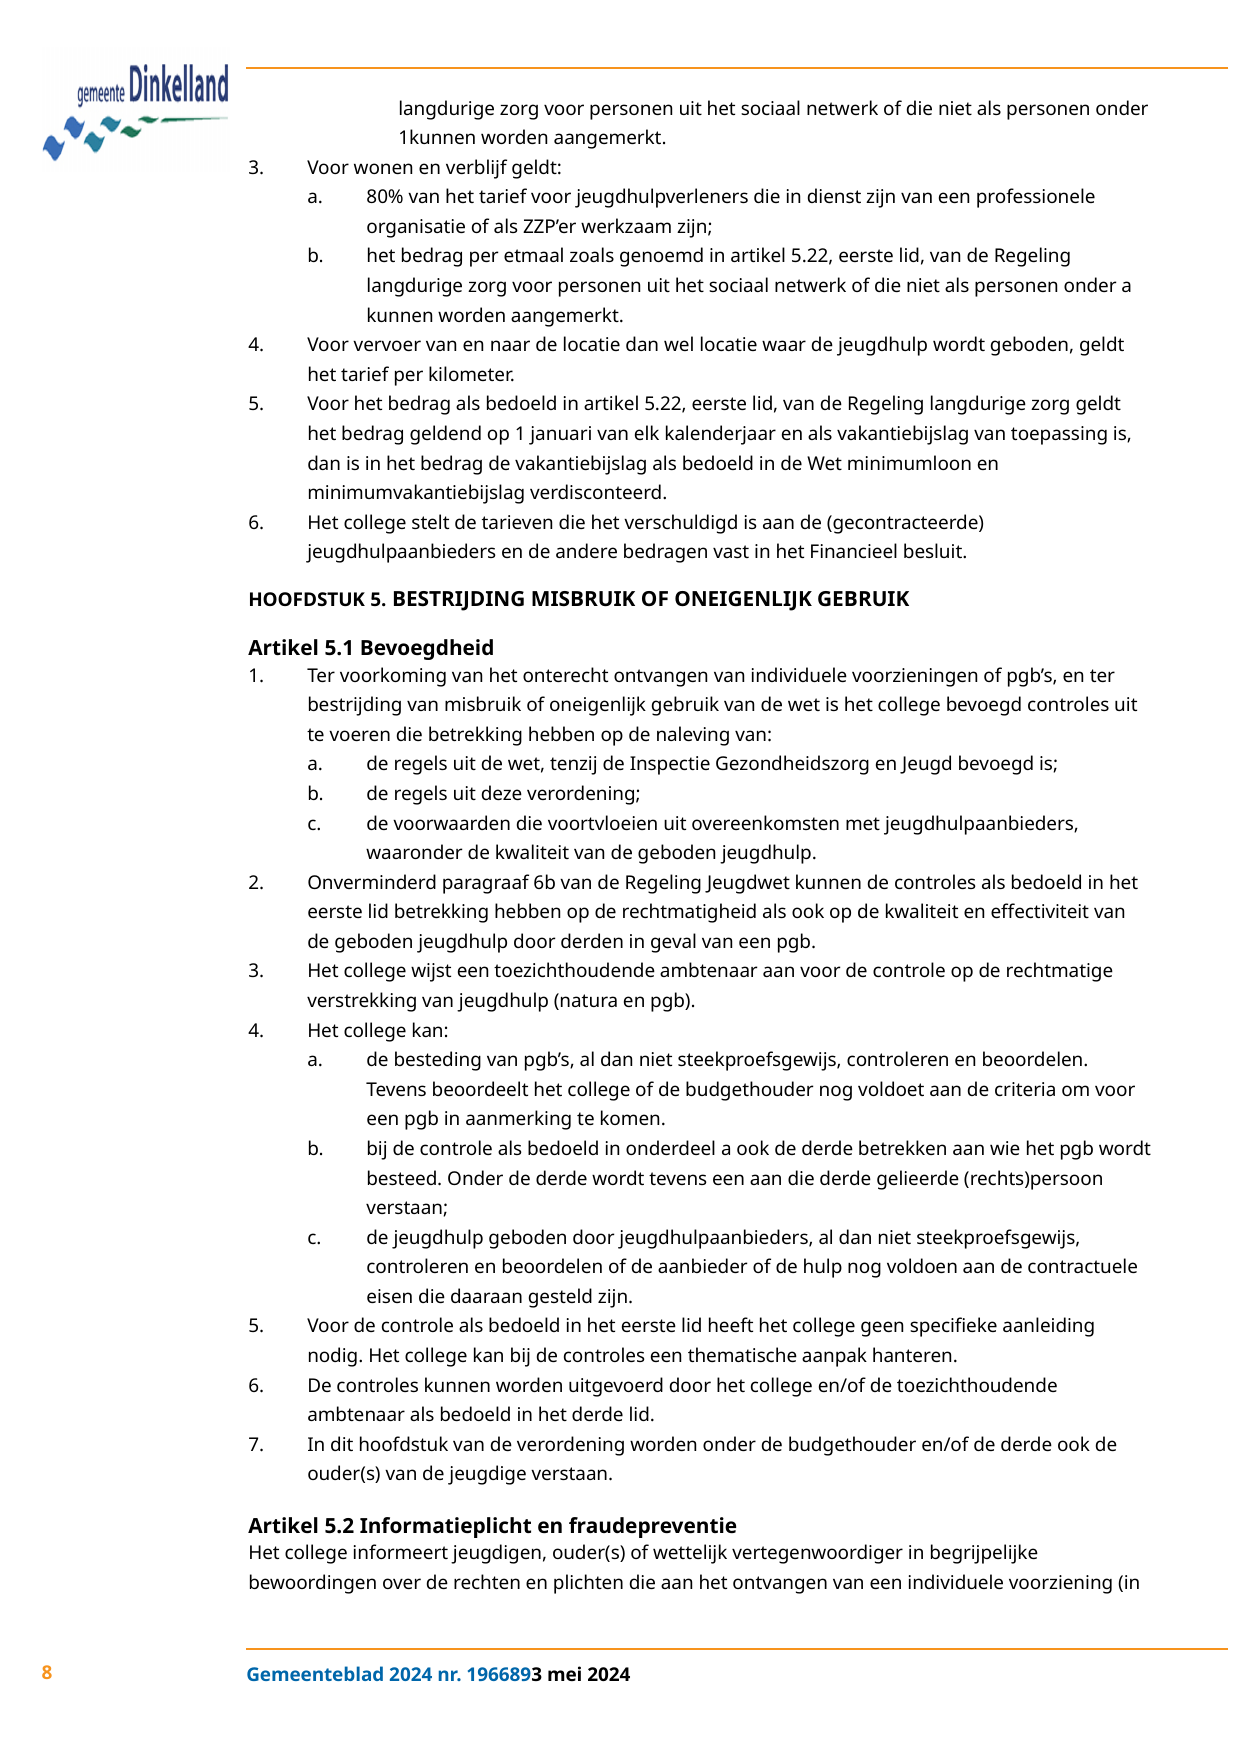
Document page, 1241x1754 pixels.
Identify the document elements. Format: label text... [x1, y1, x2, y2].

list de regels uit de wet, tenzij de Inspectie Gezondheidszorg en Jeugd bevoegd is; [307, 751, 1152, 776]
text Het college informeert jeugdigen, ouder(s) of wettelijk vertegenwoordiger in begrijpelijke bewoordingen over de rechten en plichten die aan het ontvangen van een individuele voorziening (in [248, 1539, 1152, 1595]
list de voorwaarden die voortvloeien uit overeenkomsten met jeugdhulpaanbieders, waaronder de kwaliteit van de geboden jeugdhulp. [307, 810, 1152, 865]
list Het college wijst een toezichthoudende ambtenaar aan voor de controle op de rechtmatige verstrekking van jeugdhulp (natura en pgb). [248, 958, 1152, 1013]
list het bedrag per etmaal zoals genoemd in artikel 5.22, eerste lid, van de Regeling langdurige zorg voor personen uit het sociaal netwerk of die niet als personen onder a kunnen worden aangemerkt. [307, 243, 1152, 328]
list Voor wonen en verblijf geldt: [248, 154, 1152, 180]
list 80% van het tarief voor jeugdhulpverleners die in dienst zijn van een professionele organisatie of als ZZP’er werkzaam zijn; [307, 183, 1152, 239]
list Voor vervoer van en naar de locatie dan wel locatie waar de jeugdhulp wordt geboden, geldt het tarief per kilometer. [248, 331, 1152, 387]
list In dit hoofdstuk van de verordening worden onder de budgethouder en/of de derde ook de ouder(s) van de jeugdige verstaan. [248, 1431, 1152, 1486]
text Artikel 5.2 Informatieplicht en fraudepreventie [248, 1511, 1152, 1539]
list Onverminderd paragraaf 6b van de Regeling Jeugdwet kunnen de controles als bedoeld in het eerste lid betrekking hebben op de rechtmatigheid als ook op de kwaliteit en effectiviteit van de geboden jeugdhulp door derden in geval van een pgb. [248, 869, 1152, 954]
list De controles kunnen worden uitgevoerd door het college en/of de toezichthoudende ambtenaar als bedoeld in het derde lid. [248, 1372, 1152, 1427]
list Voor de controle als bedoeld in het eerste lid heeft het college geen specifieke aanleiding nodig. Het college kan bij de controles een thematische aanpak hanteren. [248, 1313, 1152, 1368]
list de besteding van pgb’s, al dan niet steekproefsgewijs, controleren en beoordelen. Tevens beoordeelt het college of de budgethouder nog voldoet aan de criteria om voor een pgb in aanmerking te komen. [307, 1046, 1152, 1131]
list Het college kan: [248, 1017, 1152, 1043]
list Voor het bedrag als bedoeld in artikel 5.22, eerste lid, van de Regeling langdurige zorg geldt het bedrag geldend op 1 januari van elk kalenderjaar en als vakantiebijslag van toepassing is, dan is in het bedrag de vakantiebijslag als bedoeld in de Wet minimumloon en minimumvakantiebijslag verdisconteerd. [248, 391, 1152, 505]
list bij de controle als bedoeld in onderdeel a ook de derde betrekken aan wie het pgb wordt besteed. Onder de derde wordt tevens een aan die derde gelieerde (rechts)persoon verstaan; [307, 1135, 1152, 1220]
list langdurige zorg voor personen uit het sociaal netwerk of die niet als personen onder 1kunnen worden aangemerkt. [361, 95, 1152, 150]
list Het college stelt de tarieven die het verschuldigd is aan de (gecontracteerde) jeugdhulpaanbieders en de andere bedragen vast in het Financieel besluit. [248, 509, 1152, 564]
list de regels uit deze verordening; [307, 780, 1152, 806]
picture [41, 47, 231, 172]
text HOOFDSTUK 5. BESTRIJDING MISBRUIK OF ONEIGENLIJK GEBRUIK [248, 584, 1152, 613]
list de jeugdhulp geboden door jeugdhulpaanbieders, al dan niet steekproefsgewijs, controleren en beoordelen of de aanbieder of de hulp nog voldoen aan de contractuele eisen die daaraan gesteld zijn. [307, 1224, 1152, 1309]
list Ter voorkoming van het onterecht ontvangen van individuele voorzieningen of pgb’s, en ter bestrijding van misbruik of oneigenlijk gebruik van de wet is het college bevoegd controles uit te voeren die betrekking hebben op de naleving van: [248, 662, 1152, 747]
text Artikel 5.1 Bevoegdheid [248, 633, 1152, 662]
